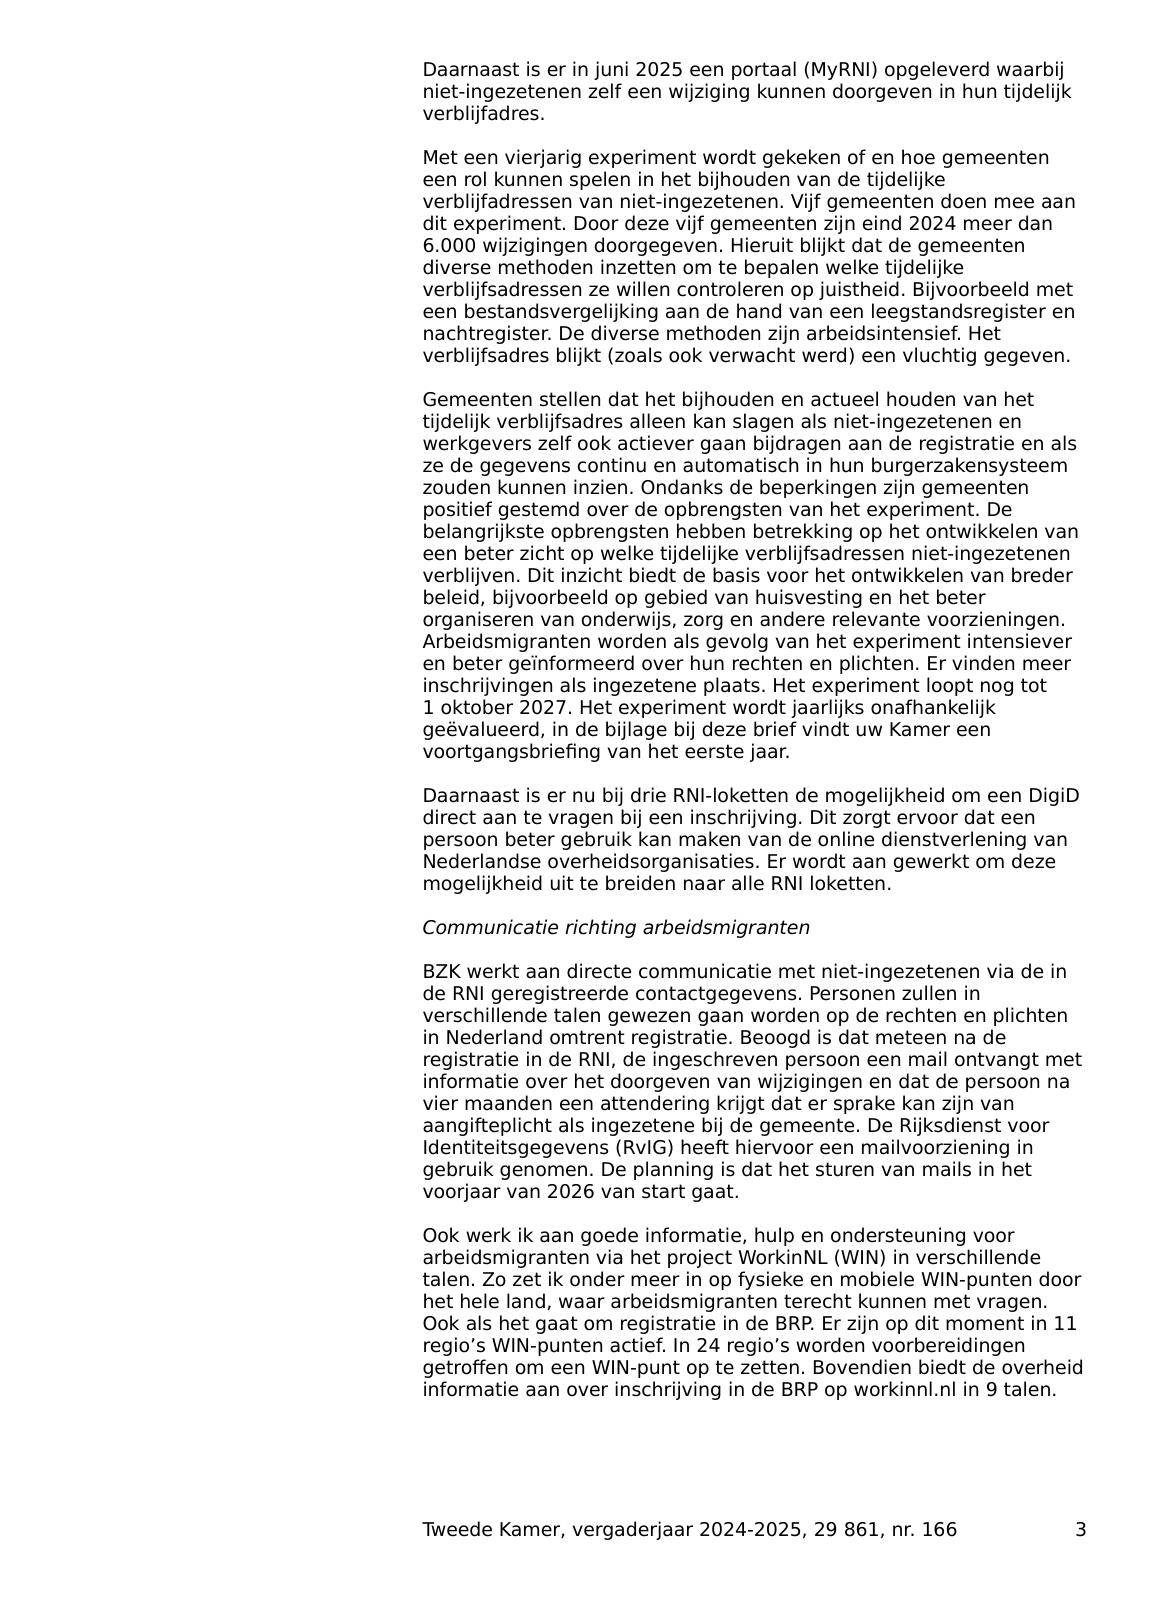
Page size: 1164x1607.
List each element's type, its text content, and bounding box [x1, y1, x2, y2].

text Daarnaast is er in juni 2025 een portaal (MyRNI) opgeleverd waarbij niet-ingezetenen zelf een wijziging kunnen doorgeven in hun tijdelijk verblijfadres. [422, 59, 1087, 125]
text BZK werkt aan directe communicatie met niet-ingezetenen via de in de RNI geregistreerde contactgegevens. Personen zullen in verschillende talen gewezen gaan worden op de rechten en plichten in Nederland omtrent registratie. Beoogd is dat meteen na de registratie in de RNI, de ingeschreven persoon een mail ontvangt met informatie over het doorgeven van wijzigingen en dat de persoon na vier maanden een attendering krijgt dat er sprake kan zijn van aangifteplicht als ingezetene bij de gemeente. De Rijksdienst voor Identiteitsgegevens (RvIG) heeft hiervoor een mailvoorziening in gebruik genomen. De planning is dat het sturen van mails in het voorjaar van 2026 van start gaat. [422, 961, 1087, 1203]
text Gemeenten stellen dat het bijhouden en actueel houden van het tijdelijk verblijfsadres alleen kan slagen als niet-ingezetenen en werkgevers zelf ook actiever gaan bijdragen aan de registratie en als ze de gegevens continu en automatisch in hun burgerzakensysteem zouden kunnen inzien. Ondanks de beperkingen zijn gemeenten positief gestemd over de opbrengsten van het experiment. De belangrijkste opbrengsten hebben betrekking op het ontwikkelen van een beter zicht op welke tijdelijke verblijfsadressen niet-ingezetenen verblijven. Dit inzicht biedt de basis voor het ontwikkelen van breder beleid, bijvoorbeeld op gebied van huisvesting en het beter organiseren van onderwijs, zorg en andere relevante voorzieningen. Arbeidsmigranten worden als gevolg van het experiment intensiever en beter geïnformeerd over hun rechten en plichten. Er vinden meer inschrijvingen als ingezetene plaats. Het experiment loopt nog tot 1 oktober 2027. Het experiment wordt jaarlijks onafhankelijk geëvalueerd, in de bijlage bij deze brief vindt uw Kamer een voortgangsbriefing van het eerste jaar. [422, 389, 1087, 763]
text Met een vierjarig experiment wordt gekeken of en hoe gemeenten een rol kunnen spelen in het bijhouden van de tijdelijke verblijfadressen van niet-ingezetenen. Vijf gemeenten doen mee aan dit experiment. Door deze vijf gemeenten zijn eind 2024 meer dan 6.000 wijzigingen doorgegeven. Hieruit blijkt dat de gemeenten diverse methoden inzetten om te bepalen welke tijdelijke verblijfsadressen ze willen controleren op juistheid. Bijvoorbeeld met een bestandsvergelijking aan de hand van een leegstandsregister en nachtregister. De diverse methoden zijn arbeidsintensief. Het verblijfsadres blijkt (zoals ook verwacht werd) een vluchtig gegeven. [422, 147, 1087, 367]
text Daarnaast is er nu bij drie RNI-loketten de mogelijkheid om een DigiD direct aan te vragen bij een inschrijving. Dit zorgt ervoor dat een persoon beter gebruik kan maken van de online dienstverlening van Nederlandse overheidsorganisaties. Er wordt aan gewerkt om deze mogelijkheid uit te breiden naar alle RNI loketten. [422, 785, 1087, 895]
text Ook werk ik aan goede informatie, hulp en ondersteuning voor arbeidsmigranten via het project WorkinNL (WIN) in verschillende talen. Zo zet ik onder meer in op fysieke en mobiele WIN-punten door het hele land, waar arbeidsmigranten terecht kunnen met vragen. Ook als het gaat om registratie in de BRP. Er zijn op dit moment in 11 regio’s WIN-punten actief. In 24 regio’s worden voorbereidingen getroffen om een WIN-punt op te zetten. Bovendien biedt de overheid informatie aan over inschrijving in de BRP op workinnl.nl in 9 talen. [422, 1225, 1087, 1401]
subtitle Communicatie richting arbeidsmigranten [422, 917, 1087, 939]
